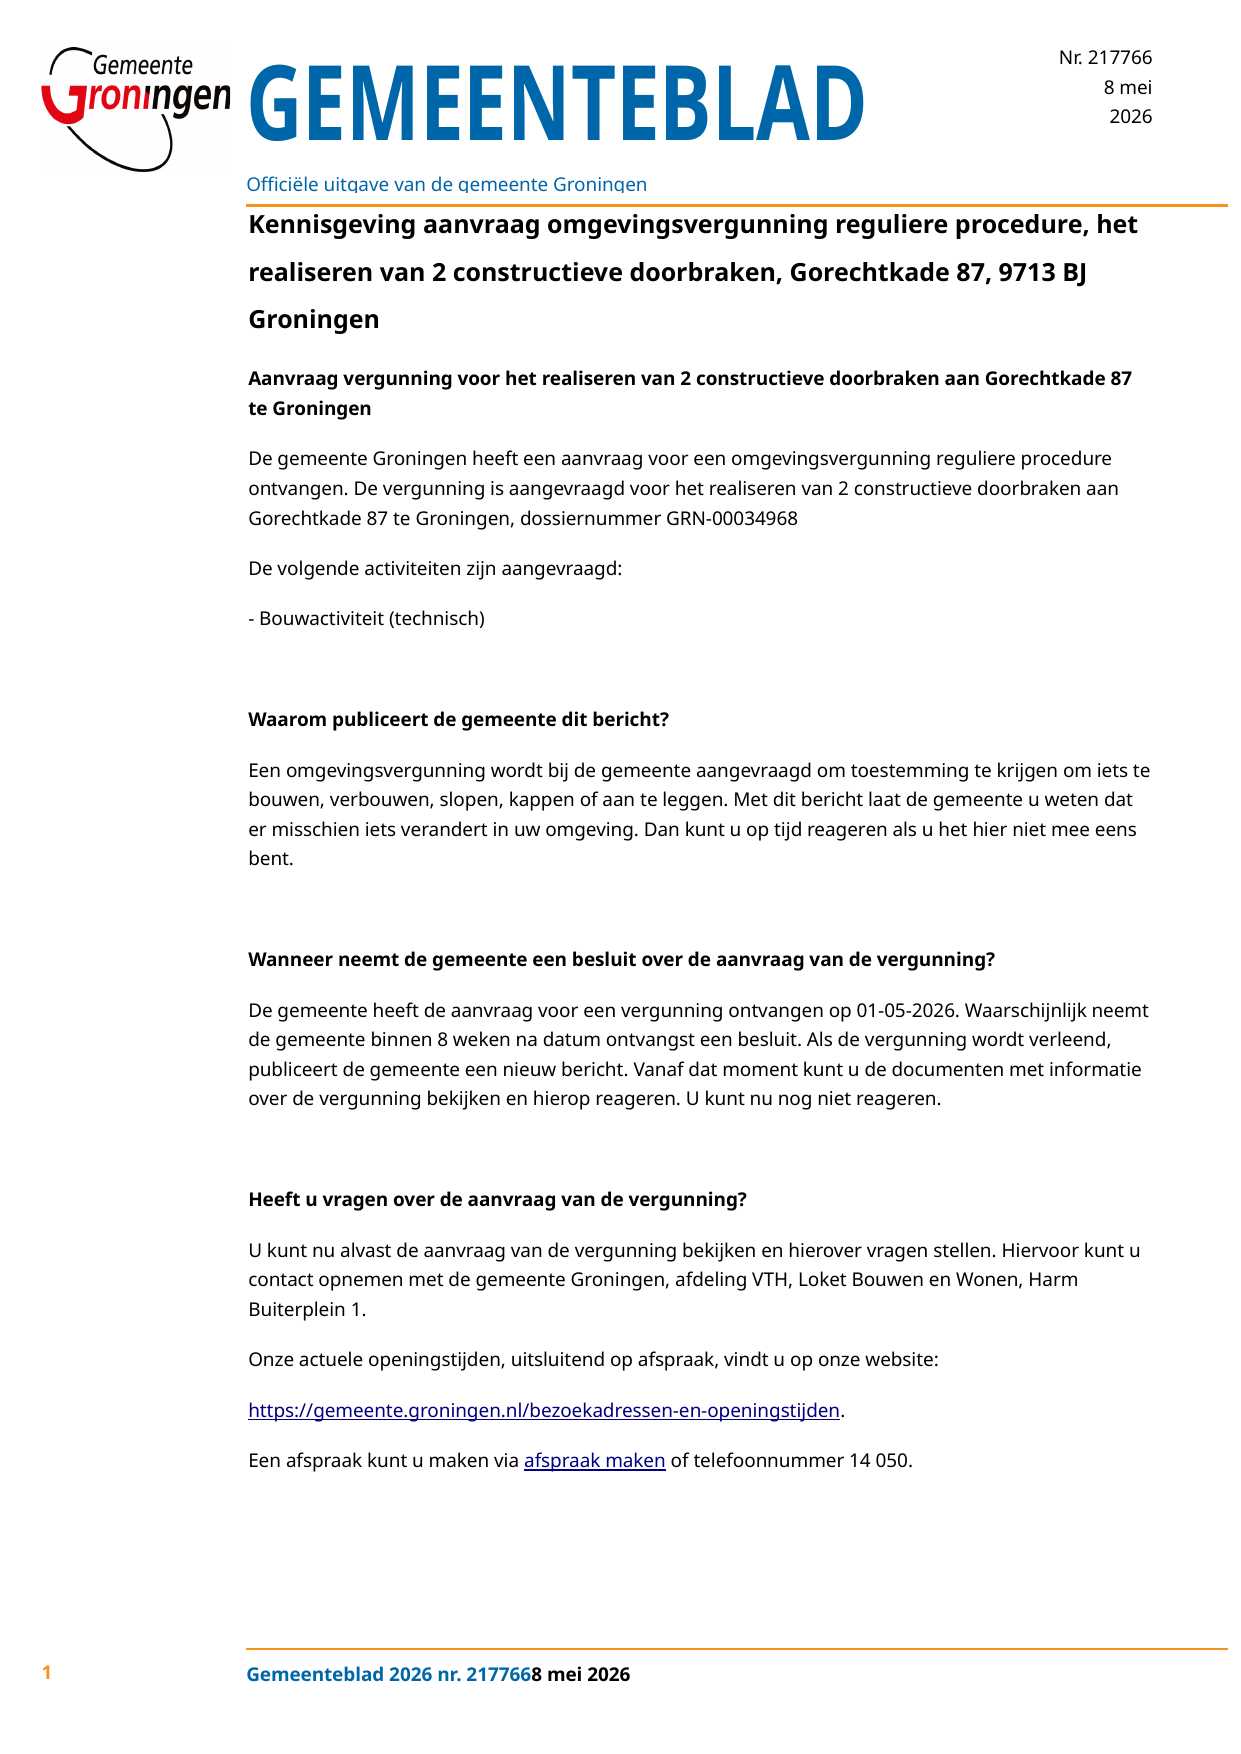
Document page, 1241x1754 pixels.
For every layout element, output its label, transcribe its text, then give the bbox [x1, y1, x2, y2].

text U kunt nu alvast de aanvraag van de vergunning bekijken en hierover vragen stellen. Hiervoor kunt u contact opnemen met de gemeente Groningen, afdeling VTH, Loket Bouwen en Wonen, Harm Buiterplein 1. [248, 1237, 1152, 1322]
text Waarom publiceert de gemeente dit bericht? [248, 706, 1152, 732]
picture [41, 47, 231, 172]
text De gemeente Groningen heeft een aanvraag voor een omgevingsvergunning reguliere procedure ontvangen. De vergunning is aangevraagd voor het realiseren van 2 constructieve doorbraken aan Gorechtkade 87 te Groningen, dossiernummer GRN-00034968 [248, 446, 1152, 530]
text Kennisgeving aanvraag omgevingsvergunning reguliere procedure, het realiseren van 2 constructieve doorbraken, Gorechtkade 87, 9713 BJ Groningen [248, 207, 1152, 336]
text Een afspraak kunt u maken via afspraak maken of telefoonnummer 14 050. [248, 1447, 1152, 1473]
text De volgende activiteiten zijn aangevraagd: [248, 555, 1152, 581]
text De gemeente heeft de aanvraag voor een vergunning ontvangen op 01-05-2026. Waarschijnlijk neemt de gemeente binnen 8 weken na datum ontvangst een besluit. Als de vergunning wordt verleend, publiceert de gemeente een nieuw bericht. Vanaf dat moment kunt u de documenten met informatie over de vergunning bekijken en hierop reageren. U kunt nu nog niet reageren. [248, 997, 1152, 1111]
text Aanvraag vergunning voor het realiseren van 2 constructieve doorbraken aan Gorechtkade 87 te Groningen [248, 366, 1152, 421]
text Heeft u vragen over de aanvraag van de vergunning? [248, 1186, 1152, 1212]
text https://gemeente.groningen.nl/bezoekadressen-en-openingstijden. [248, 1397, 1152, 1422]
text Wanneer neemt de gemeente een besluit over de aanvraag van de vergunning? [248, 946, 1152, 972]
text Een omgevingsvergunning wordt bij de gemeente aangevraagd om toestemming te krijgen om iets te bouwen, verbouwen, slopen, kappen of aan te leggen. Met dit bericht laat de gemeente u weten dat er misschien iets verandert in uw omgeving. Dan kunt u op tijd reageren als u het hier niet mee eens bent. [248, 757, 1152, 871]
text Onze actuele openingstijden, uitsluitend op afspraak, vindt u op onze website: [248, 1346, 1152, 1372]
text - Bouwactiviteit (technisch) [248, 606, 1152, 631]
